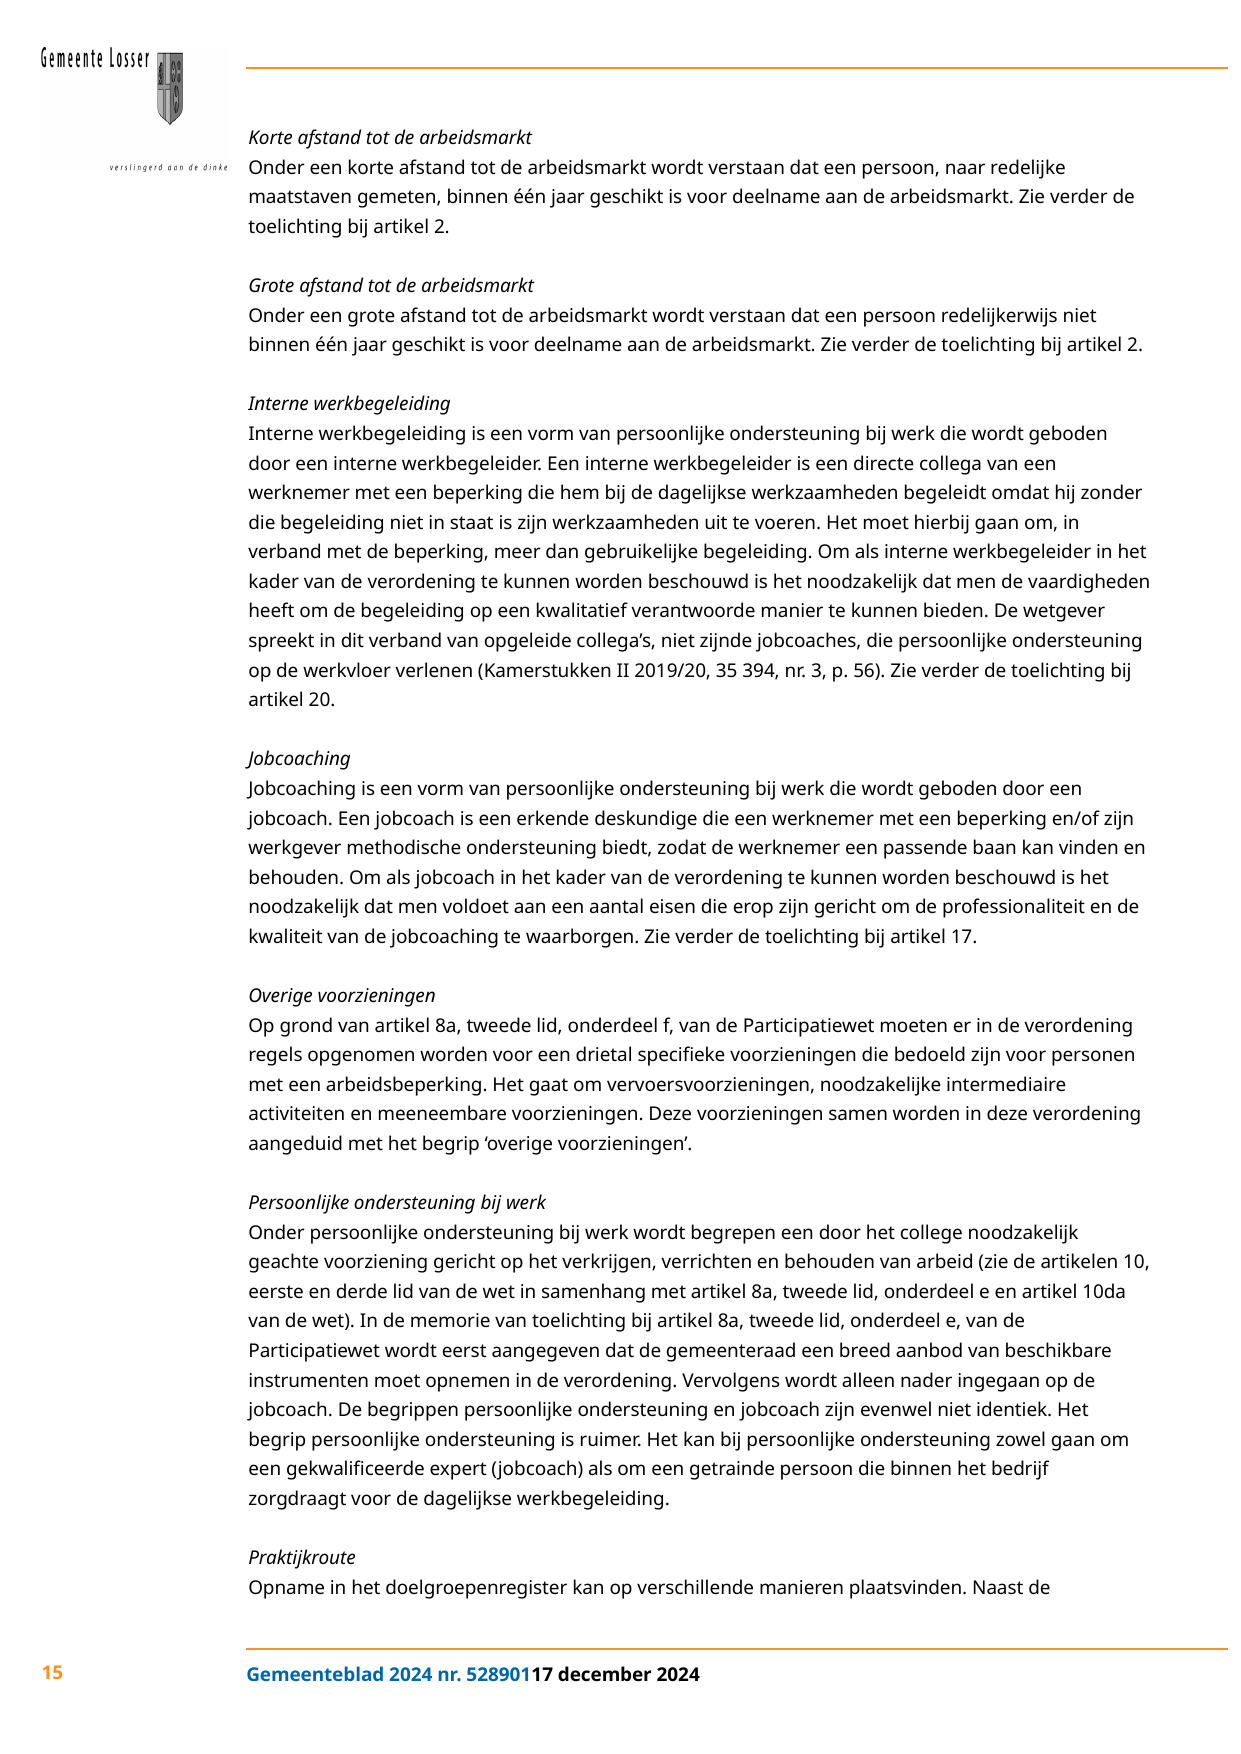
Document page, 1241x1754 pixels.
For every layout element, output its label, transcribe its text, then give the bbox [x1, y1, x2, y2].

text Persoonlijke ondersteuning bij werk [248, 1189, 1152, 1215]
text Jobcoaching is een vorm van persoonlijke ondersteuning bij werk die wordt geboden door een jobcoach. Een jobcoach is een erkende deskundige die een werknemer met een beperking en/of zijn werkgever methodische ondersteuning biedt, zodat de werknemer een passende baan kan vinden en behouden. Om als jobcoach in het kader van de verordening te kunnen worden beschouwd is het noodzakelijk dat men voldoet aan een aantal eisen die erop zijn gericht om de professionaliteit en de kwaliteit van de jobcoaching te waarborgen. Zie verder de toelichting bij artikel 17. [248, 775, 1152, 949]
text Overige voorzieningen [248, 982, 1152, 1008]
picture [41, 47, 231, 172]
text Korte afstand tot de arbeidsmarkt [248, 124, 1152, 150]
text Interne werkbegeleiding is een vorm van persoonlijke ondersteuning bij werk die wordt geboden door een interne werkbegeleider. Een interne werkbegeleider is een directe collega van een werknemer met een beperking die hem bij de dagelijkse werkzaamheden begeleidt omdat hij zonder die begeleiding niet in staat is zijn werkzaamheden uit te voeren. Het moet hierbij gaan om, in verband met de beperking, meer dan gebruikelijke begeleiding. Om als interne werkbegeleider in het kader van de verordening te kunnen worden beschouwd is het noodzakelijk dat men de vaardigheden heeft om de begeleiding op een kwalitatief verantwoorde manier te kunnen bieden. De wetgever spreekt in dit verband van opgeleide collega’s, niet zijnde jobcoaches, die persoonlijke ondersteuning op de werkvloer verlenen (Kamerstukken II 2019/20, 35 394, nr. 3, p. 56). Zie verder de toelichting bij artikel 20. [248, 420, 1152, 712]
text Onder een korte afstand tot de arbeidsmarkt wordt verstaan dat een persoon, naar redelijke maatstaven gemeten, binnen één jaar geschikt is voor deelname aan de arbeidsmarkt. Zie verder de toelichting bij artikel 2. [248, 154, 1152, 239]
text Interne werkbegeleiding [248, 391, 1152, 416]
text Praktijkroute [248, 1544, 1152, 1570]
text Onder persoonlijke ondersteuning bij werk wordt begrepen een door het college noodzakelijk geachte voorziening gericht op het verkrijgen, verrichten en behouden van arbeid (zie de artikelen 10, eerste en derde lid van de wet in samenhang met artikel 8a, tweede lid, onderdeel e en artikel 10da van de wet). In de memorie van toelichting bij artikel 8a, tweede lid, onderdeel e, van de Participatiewet wordt eerst aangegeven dat de gemeenteraad een breed aanbod van beschikbare instrumenten moet opnemen in de verordening. Vervolgens wordt alleen nader ingegaan op de jobcoach. De begrippen persoonlijke ondersteuning en jobcoach zijn evenwel niet identiek. Het begrip persoonlijke ondersteuning is ruimer. Het kan bij persoonlijke ondersteuning zowel gaan om een gekwalificeerde expert (jobcoach) als om een getrainde persoon die binnen het bedrijf zorgdraagt voor de dagelijkse werkbegeleiding. [248, 1219, 1152, 1511]
text Grote afstand tot de arbeidsmarkt [248, 272, 1152, 298]
text Opname in het doelgroepenregister kan op verschillende manieren plaatsvinden. Naast de [248, 1574, 1152, 1600]
text Jobcoaching [248, 746, 1152, 771]
text Op grond van artikel 8a, tweede lid, onderdeel f, van de Participatiewet moeten er in de verordening regels opgenomen worden voor een drietal specifieke voorzieningen die bedoeld zijn voor personen met een arbeidsbeperking. Het gaat om vervoersvoorzieningen, noodzakelijke intermediaire activiteiten en meeneembare voorzieningen. Deze voorzieningen samen worden in deze verordening aangeduid met het begrip ‘overige voorzieningen’. [248, 1012, 1152, 1156]
text Onder een grote afstand tot de arbeidsmarkt wordt verstaan dat een persoon redelijkerwijs niet binnen één jaar geschikt is voor deelname aan de arbeidsmarkt. Zie verder de toelichting bij artikel 2. [248, 302, 1152, 357]
